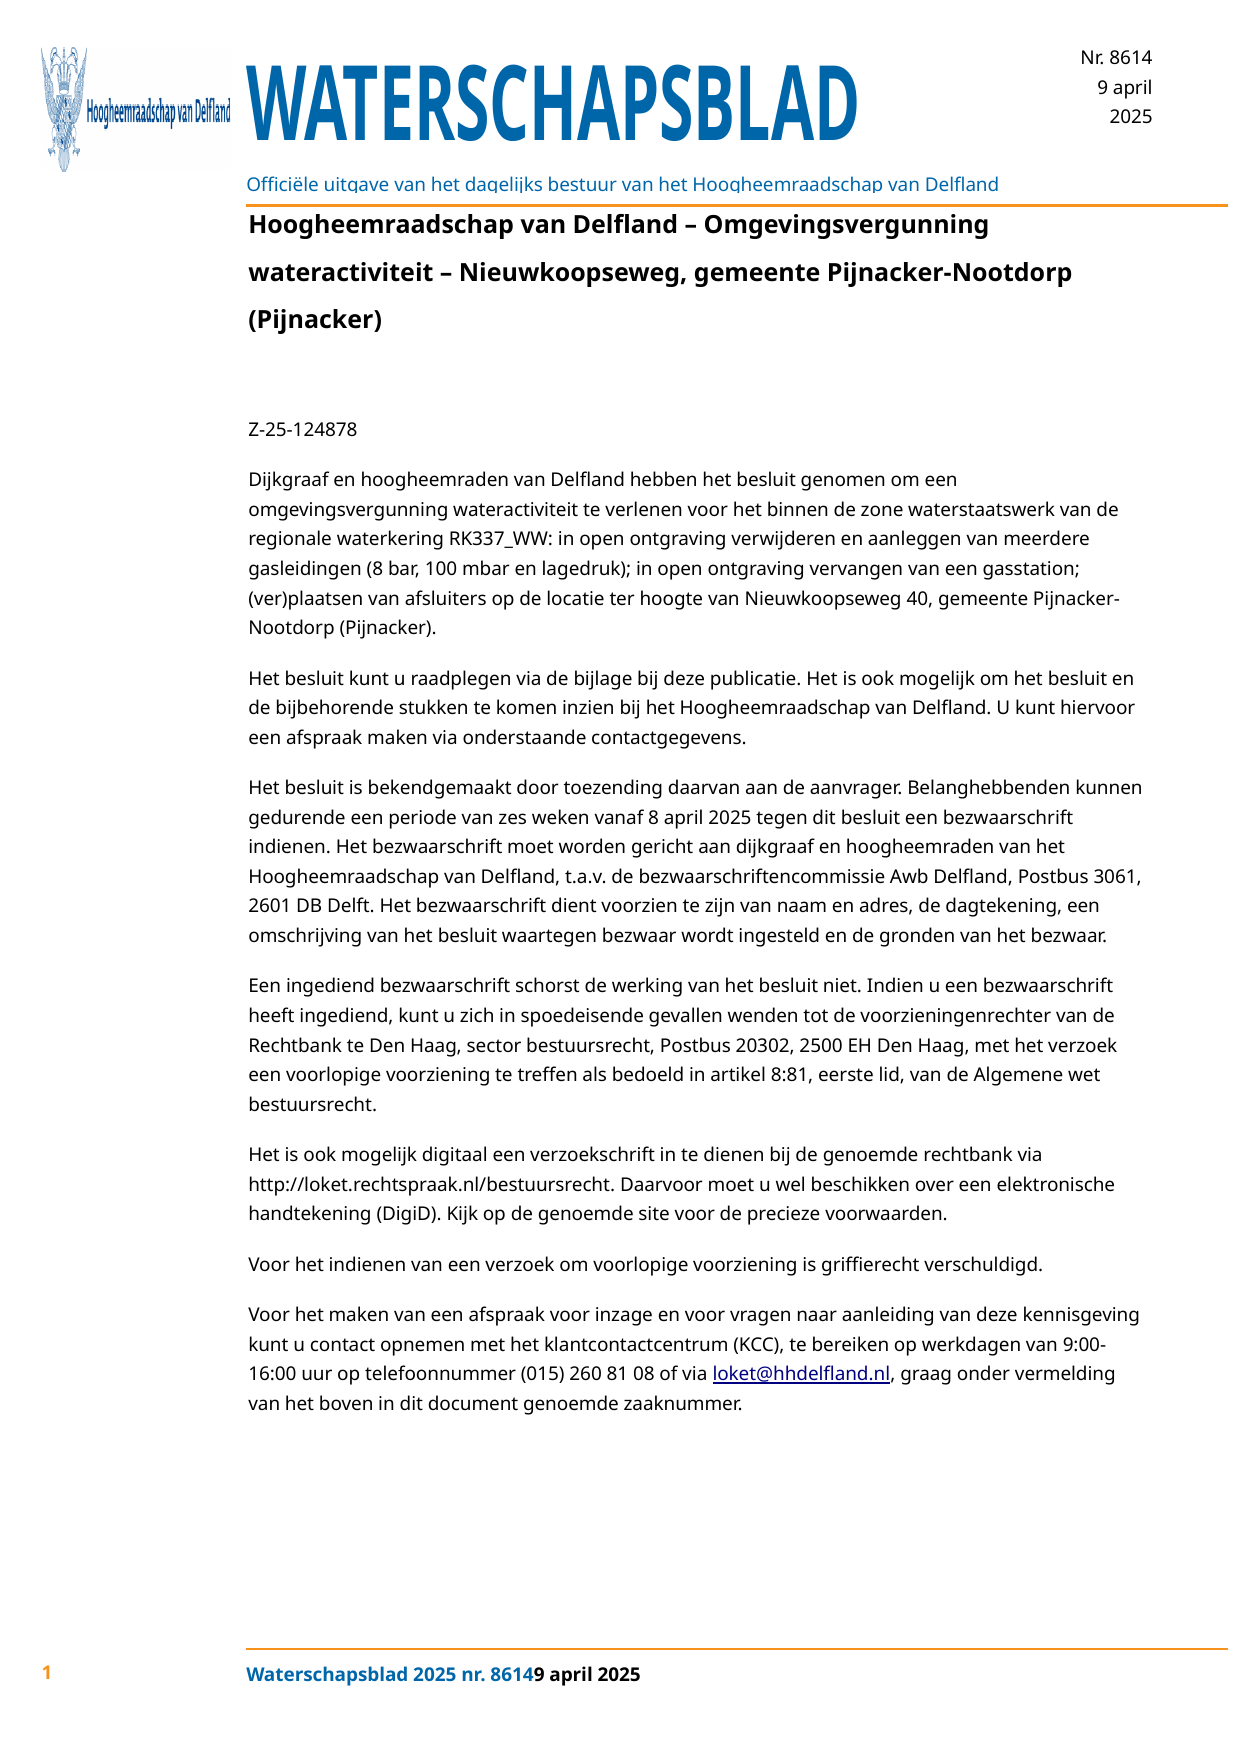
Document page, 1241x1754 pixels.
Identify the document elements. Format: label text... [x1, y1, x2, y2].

text Het is ook mogelijk digitaal een verzoekschrift in te dienen bij de genoemde rechtbank via http://loket.rechtspraak.nl/bestuursrecht. Daarvoor moet u wel beschikken over een elektronische handtekening (DigiD). Kijk op de genoemde site voor de precieze voorwaarden. [248, 1141, 1152, 1226]
text Voor het indienen van een verzoek om voorlopige voorziening is griffierecht verschuldigd. [248, 1251, 1152, 1277]
text Het besluit kunt u raadplegen via de bijlage bij deze publicatie. Het is ook mogelijk om het besluit en de bijbehorende stukken te komen inzien bij het Hoogheemraadschap van Delfland. U kunt hiervoor een afspraak maken via onderstaande contactgegevens. [248, 665, 1152, 749]
text Een ingediend bezwaarschrift schorst de werking van het besluit niet. Indien u een bezwaarschrift heeft ingediend, kunt u zich in spoedeisende gevallen wenden tot de voorzieningenrechter van de Rechtbank te Den Haag, sector bestuursrecht, Postbus 20302, 2500 EH Den Haag, met het verzoek een voorlopige voorziening te treffen als bedoeld in artikel 8:81, eerste lid, van de Algemene wet bestuursrecht. [248, 973, 1152, 1117]
text Voor het maken van een afspraak voor inzage en voor vragen naar aanleiding van deze kennisgeving kunt u contact opnemen met het klantcontactcentrum (KCC), te bereiken op werkdagen van 9:00-16:00 uur op telefoonnummer (015) 260 81 08 of via loket@hhdelfland.nl, graag onder vermelding van het boven in dit document genoemde zaaknummer. [248, 1301, 1152, 1416]
text Hoogheemraadschap van Delfland – Omgevingsvergunning wateractiviteit – Nieuwkoopseweg, gemeente Pijnacker-Nootdorp (Pijnacker) [248, 207, 1152, 336]
text Dijkgraaf en hoogheemraden van Delfland hebben het besluit genomen om een omgevingsvergunning wateractiviteit te verlenen voor het binnen de zone waterstaatswerk van de regionale waterkering RK337_WW: in open ontgraving verwijderen en aanleggen van meerdere gasleidingen (8 bar, 100 mbar en lagedruk); in open ontgraving vervangen van een gasstation; (ver)plaatsen van afsluiters op de locatie ter hoogte van Nieuwkoopseweg 40, gemeente Pijnacker-Nootdorp (Pijnacker). [248, 466, 1152, 640]
text Z-25-124878 [248, 416, 1152, 442]
text Het besluit is bekendgemaakt door toezending daarvan aan de aanvrager. Belanghebbenden kunnen gedurende een periode van zes weken vanaf 8 april 2025 tegen dit besluit een bezwaarschrift indienen. Het bezwaarschrift moet worden gericht aan dijkgraaf en hoogheemraden van het Hoogheemraadschap van Delfland, t.a.v. de bezwaarschriftencommissie Awb Delfland, Postbus 3061, 2601 DB Delft. Het bezwaarschrift dient voorzien te zijn van naam en adres, de dagtekening, een omschrijving van het besluit waartegen bezwaar wordt ingesteld en de gronden van het bezwaar. [248, 774, 1152, 948]
picture [41, 47, 231, 172]
